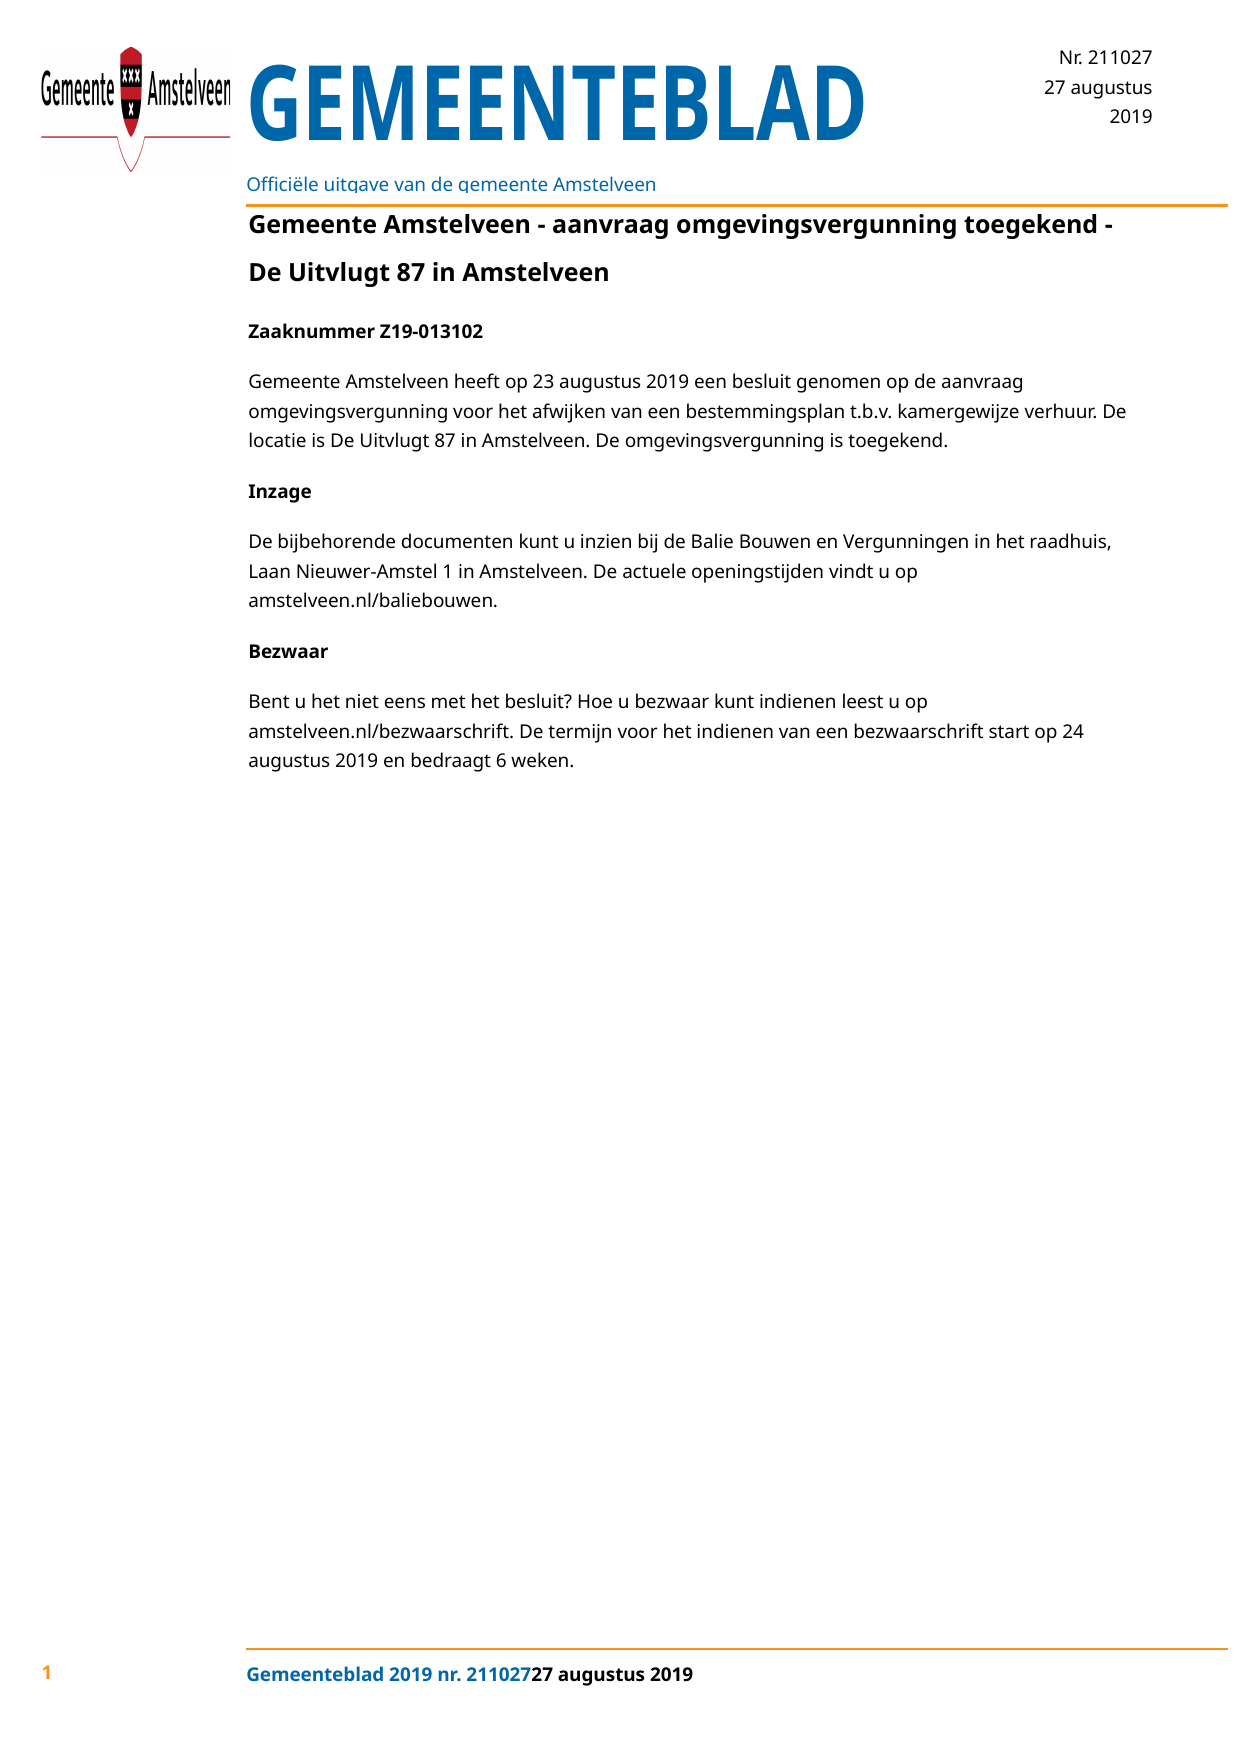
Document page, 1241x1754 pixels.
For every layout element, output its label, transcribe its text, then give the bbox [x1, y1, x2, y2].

text Gemeente Amstelveen - aanvraag omgevingsvergunning toegekend - De Uitvlugt 87 in Amstelveen [248, 207, 1152, 288]
text Zaaknummer Z19-013102 [248, 318, 1152, 344]
picture [41, 47, 231, 172]
text Bent u het niet eens met het besluit? Hoe u bezwaar kunt indienen leest u op amstelveen.nl/bezwaarschrift. De termijn voor het indienen van een bezwaarschrift start op 24 augustus 2019 en bedraagt 6 weken. [248, 688, 1152, 773]
text De bijbehorende documenten kunt u inzien bij de Balie Bouwen en Vergunningen in het raadhuis, Laan Nieuwer-Amstel 1 in Amstelveen. De actuele openingstijden vindt u op amstelveen.nl/baliebouwen. [248, 528, 1152, 613]
text Bezwaar [248, 638, 1152, 664]
text Gemeente Amstelveen heeft op 23 augustus 2019 een besluit genomen op de aanvraag omgevingsvergunning voor het afwijken van een bestemmingsplan t.b.v. kamergewijze verhuur. De locatie is De Uitvlugt 87 in Amstelveen. De omgevingsvergunning is toegekend. [248, 368, 1152, 453]
text Inzage [248, 478, 1152, 504]
